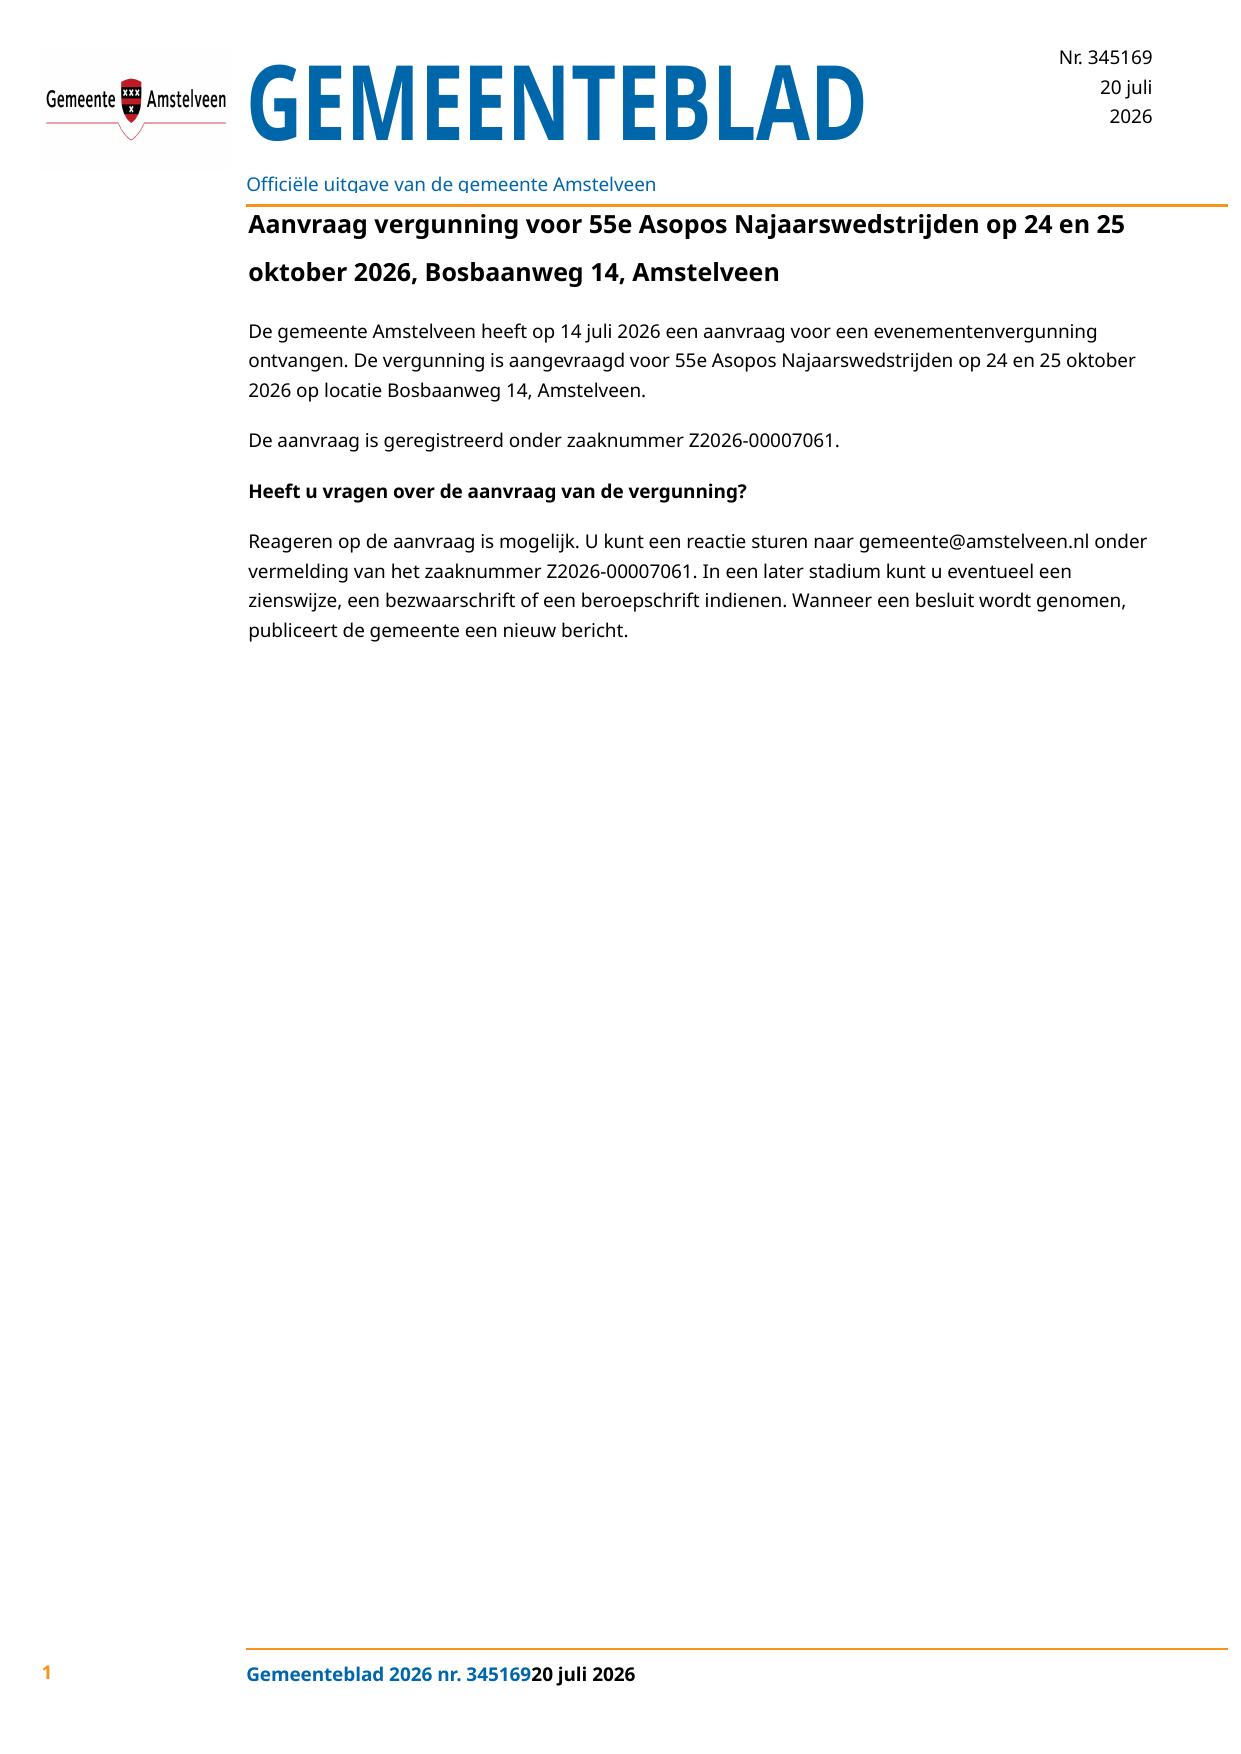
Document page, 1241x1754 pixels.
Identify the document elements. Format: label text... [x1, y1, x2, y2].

text Heeft u vragen over de aanvraag van de vergunning? [248, 478, 1152, 504]
text Reageren op de aanvraag is mogelijk. U kunt een reactie sturen naar gemeente@amstelveen.nl onder vermelding van het zaaknummer Z2026-00007061. In een later stadium kunt u eventueel een zienswijze, een bezwaarschrift of een beroepschrift indienen. Wanneer een besluit wordt genomen, publiceert de gemeente een nieuw bericht. [248, 528, 1152, 643]
text De aanvraag is geregistreerd onder zaaknummer Z2026-00007061. [248, 427, 1152, 453]
text De gemeente Amstelveen heeft op 14 juli 2026 een aanvraag voor een evenementenvergunning ontvangen. De vergunning is aangevraagd voor 55e Asopos Najaarswedstrijden op 24 en 25 oktober 2026 op locatie Bosbaanweg 14, Amstelveen. [248, 318, 1152, 403]
picture [41, 47, 231, 172]
text Aanvraag vergunning voor 55e Asopos Najaarswedstrijden op 24 en 25 oktober 2026, Bosbaanweg 14, Amstelveen [248, 207, 1152, 288]
